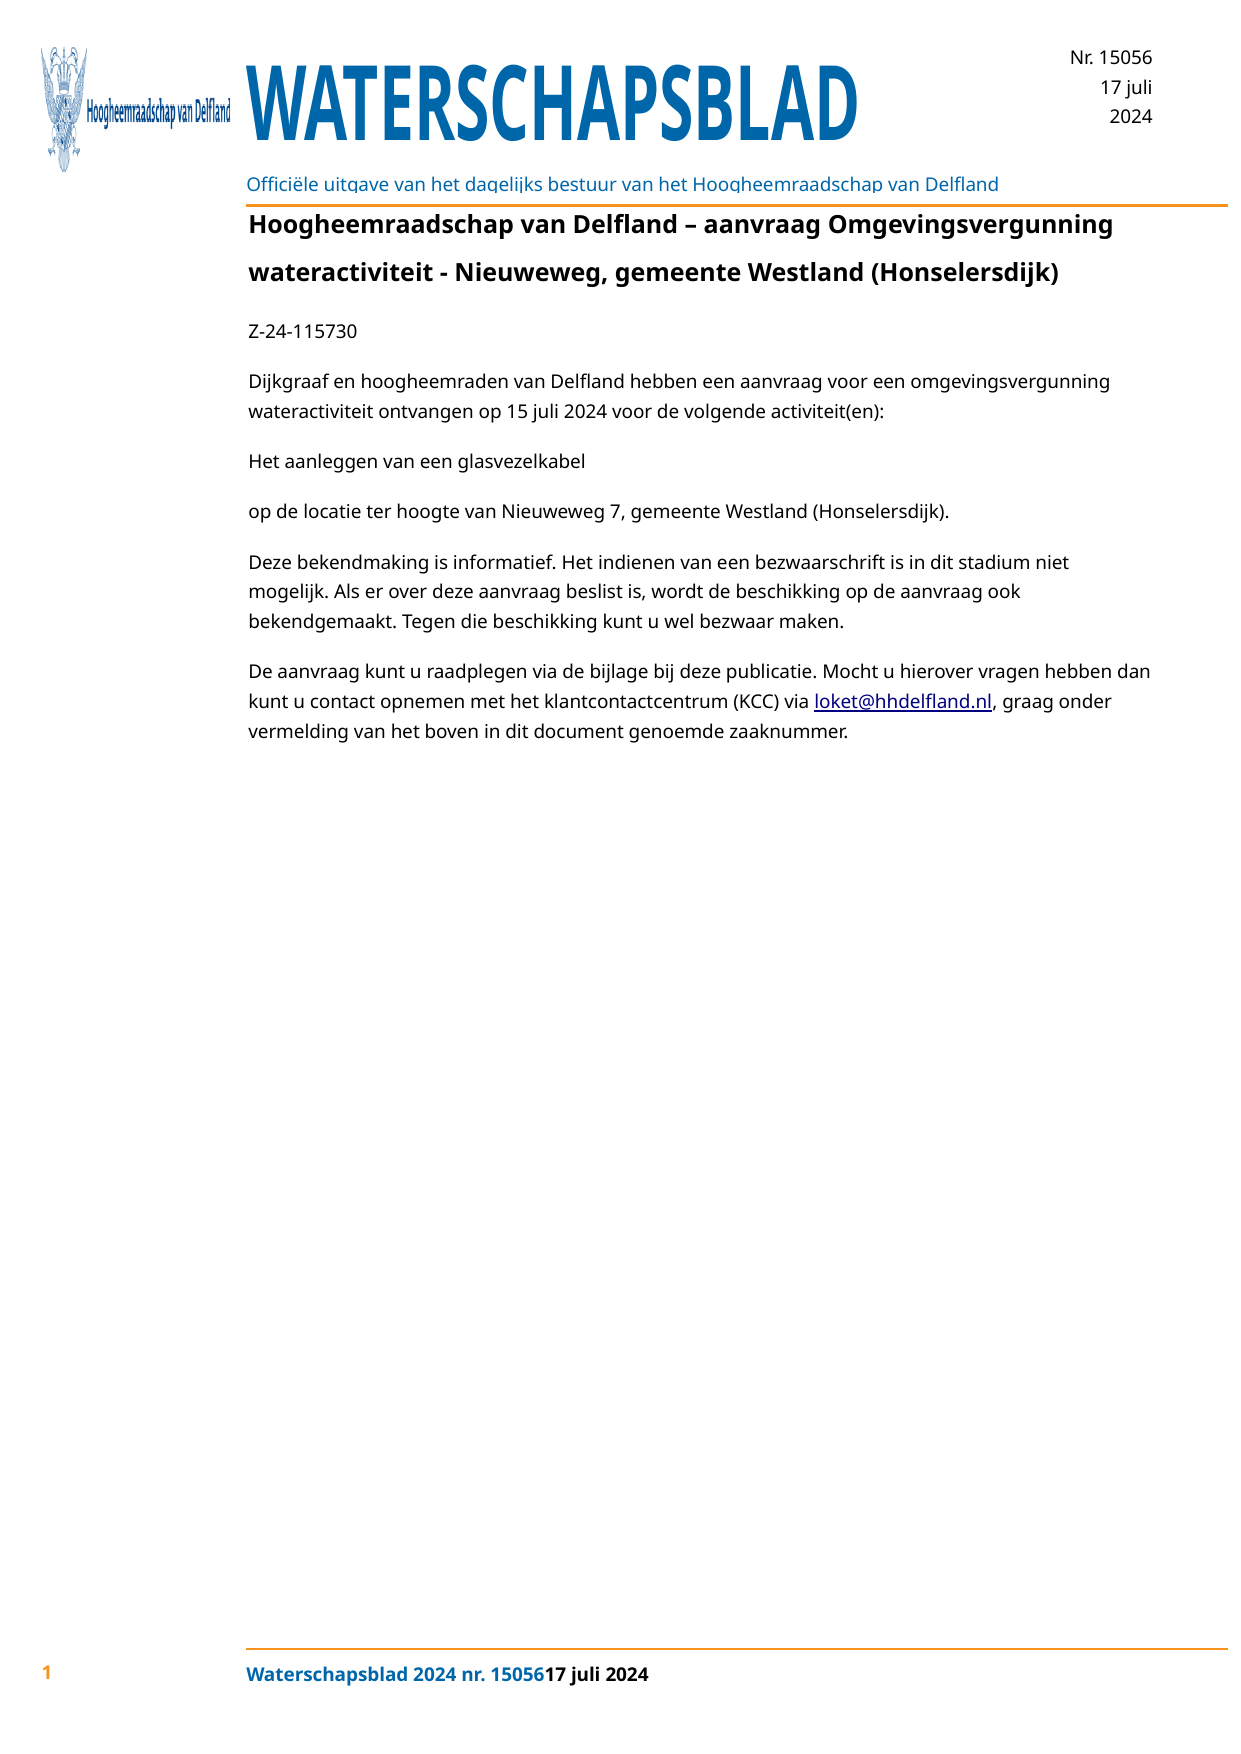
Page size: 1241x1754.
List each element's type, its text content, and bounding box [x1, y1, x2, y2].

text Dijkgraaf en hoogheemraden van Delfland hebben een aanvraag voor een omgevingsvergunning wateractiviteit ontvangen op 15 juli 2024 voor de volgende activiteit(en): [248, 368, 1152, 424]
text Het aanleggen van een glasvezelkabel [248, 448, 1152, 474]
text Hoogheemraadschap van Delfland – aanvraag Omgevingsvergunning wateractiviteit - Nieuweweg, gemeente Westland (Honselersdijk) [248, 207, 1152, 288]
text De aanvraag kunt u raadplegen via de bijlage bij deze publicatie. Mocht u hierover vragen hebben dan kunt u contact opnemen met het klantcontactcentrum (KCC) via loket@hhdelfland.nl, graag onder vermelding van het boven in dit document genoemde zaaknummer. [248, 659, 1152, 744]
text Deze bekendmaking is informatief. Het indienen van een bezwaarschrift is in dit stadium niet mogelijk. Als er over deze aanvraag beslist is, wordt de beschikking op de aanvraag ook bekendgemaakt. Tegen die beschikking kunt u wel bezwaar maken. [248, 549, 1152, 634]
text op de locatie ter hoogte van Nieuweweg 7, gemeente Westland (Honselersdijk). [248, 499, 1152, 524]
picture [41, 47, 231, 172]
text Z-24-115730 [248, 318, 1152, 344]
